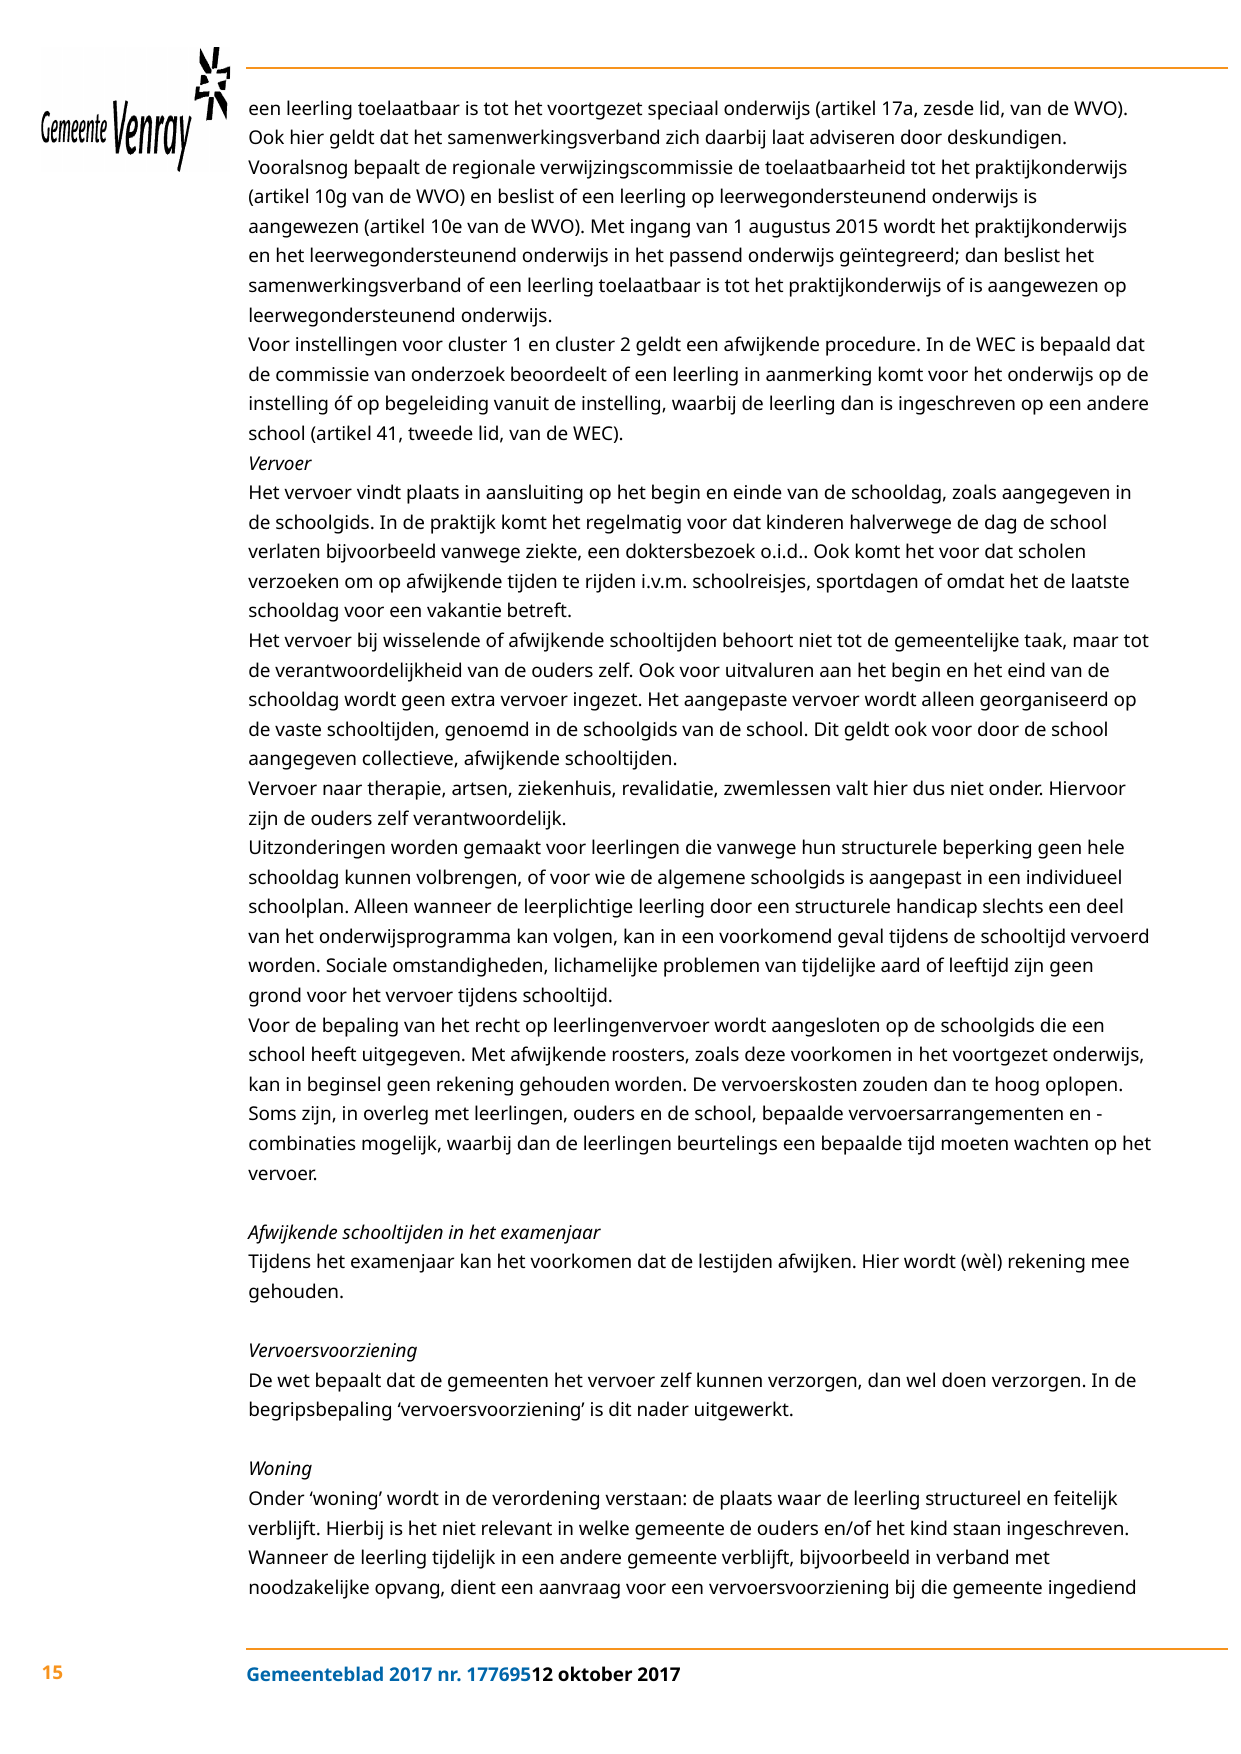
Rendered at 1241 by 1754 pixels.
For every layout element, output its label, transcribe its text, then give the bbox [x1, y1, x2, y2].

text Vervoer [248, 450, 1152, 476]
text Vooralsnog bepaalt de regionale verwijzingscommissie de toelaatbaarheid tot het praktijkonderwijs (artikel 10g van de WVO) en beslist of een leerling op leerwegondersteunend onderwijs is aangewezen (artikel 10e van de WVO). Met ingang van 1 augustus 2015 wordt het praktijkonderwijs en het leerwegondersteunend onderwijs in het passend onderwijs geïntegreerd; dan beslist het samenwerkingsverband of een leerling toelaatbaar is tot het praktijkonderwijs of is aangewezen op leerwegondersteunend onderwijs. [248, 154, 1152, 328]
text Vervoer naar therapie, artsen, ziekenhuis, revalidatie, zwemlessen valt hier dus niet onder. Hiervoor zijn de ouders zelf verantwoordelijk. [248, 775, 1152, 831]
text Tijdens het examenjaar kan het voorkomen dat de lestijden afwijken. Hier wordt (wèl) rekening mee gehouden. [248, 1248, 1152, 1304]
text Woning [248, 1456, 1152, 1481]
text Voor instellingen voor cluster 1 en cluster 2 geldt een afwijkende procedure. In de WEC is bepaald dat de commissie van onderzoek beoordeelt of een leerling in aanmerking komt voor het onderwijs op de instelling óf op begeleiding vanuit de instelling, waarbij de leerling dan is ingeschreven op een andere school (artikel 41, tweede lid, van de WEC). [248, 331, 1152, 446]
text Voor de bepaling van het recht op leerlingenvervoer wordt aangesloten op de schoolgids die een school heeft uitgegeven. Met afwijkende roosters, zoals deze voorkomen in het voortgezet onderwijs, kan in beginsel geen rekening gehouden worden. De vervoerskosten zouden dan te hoog oplopen. Soms zijn, in overleg met leerlingen, ouders en de school, bepaalde vervoersarrangementen en -combinaties mogelijk, waarbij dan de leerlingen beurtelings een bepaalde tijd moeten wachten op het vervoer. [248, 1012, 1152, 1186]
text een leerling toelaatbaar is tot het voortgezet speciaal onderwijs (artikel 17a, zesde lid, van de WVO). Ook hier geldt dat het samenwerkingsverband zich daarbij laat adviseren door deskundigen. [248, 95, 1152, 150]
text Vervoersvoorziening [248, 1337, 1152, 1363]
text Afwijkende schooltijden in het examenjaar [248, 1219, 1152, 1245]
text Het vervoer vindt plaats in aansluiting op het begin en einde van de schooldag, zoals aangegeven in de schoolgids. In de praktijk komt het regelmatig voor dat kinderen halverwege de dag de school verlaten bijvoorbeeld vanwege ziekte, een doktersbezoek o.i.d.. Ook komt het voor dat scholen verzoeken om op afwijkende tijden te rijden i.v.m. schoolreisjes, sportdagen of omdat het de laatste schooldag voor een vakantie betreft. [248, 479, 1152, 623]
text Het vervoer bij wisselende of afwijkende schooltijden behoort niet tot de gemeentelijke taak, maar tot de verantwoordelijkheid van de ouders zelf. Ook voor uitvaluren aan het begin en het eind van de schooldag wordt geen extra vervoer ingezet. Het aangepaste vervoer wordt alleen georganiseerd op de vaste schooltijden, genoemd in de schoolgids van de school. Dit geldt ook voor door de school aangegeven collectieve, afwijkende schooltijden. [248, 627, 1152, 771]
picture [41, 47, 231, 172]
text De wet bepaalt dat de gemeenten het vervoer zelf kunnen verzorgen, dan wel doen verzorgen. In de begripsbepaling ‘vervoersvoorziening’ is dit nader uitgewerkt. [248, 1367, 1152, 1422]
text Onder ‘woning’ wordt in de verordening verstaan: de plaats waar de leerling structureel en feitelijk verblijft. Hierbij is het niet relevant in welke gemeente de ouders en/of het kind staan ingeschreven. Wanneer de leerling tijdelijk in een andere gemeente verblijft, bijvoorbeeld in verband met noodzakelijke opvang, dient een aanvraag voor een vervoersvoorziening bij die gemeente ingediend [248, 1485, 1152, 1600]
text Uitzonderingen worden gemaakt voor leerlingen die vanwege hun structurele beperking geen hele schooldag kunnen volbrengen, of voor wie de algemene schoolgids is aangepast in een individueel schoolplan. Alleen wanneer de leerplichtige leerling door een structurele handicap slechts een deel van het onderwijsprogramma kan volgen, kan in een voorkomend geval tijdens de schooltijd vervoerd worden. Sociale omstandigheden, lichamelijke problemen van tijdelijke aard of leeftijd zijn geen grond voor het vervoer tijdens schooltijd. [248, 834, 1152, 1008]
